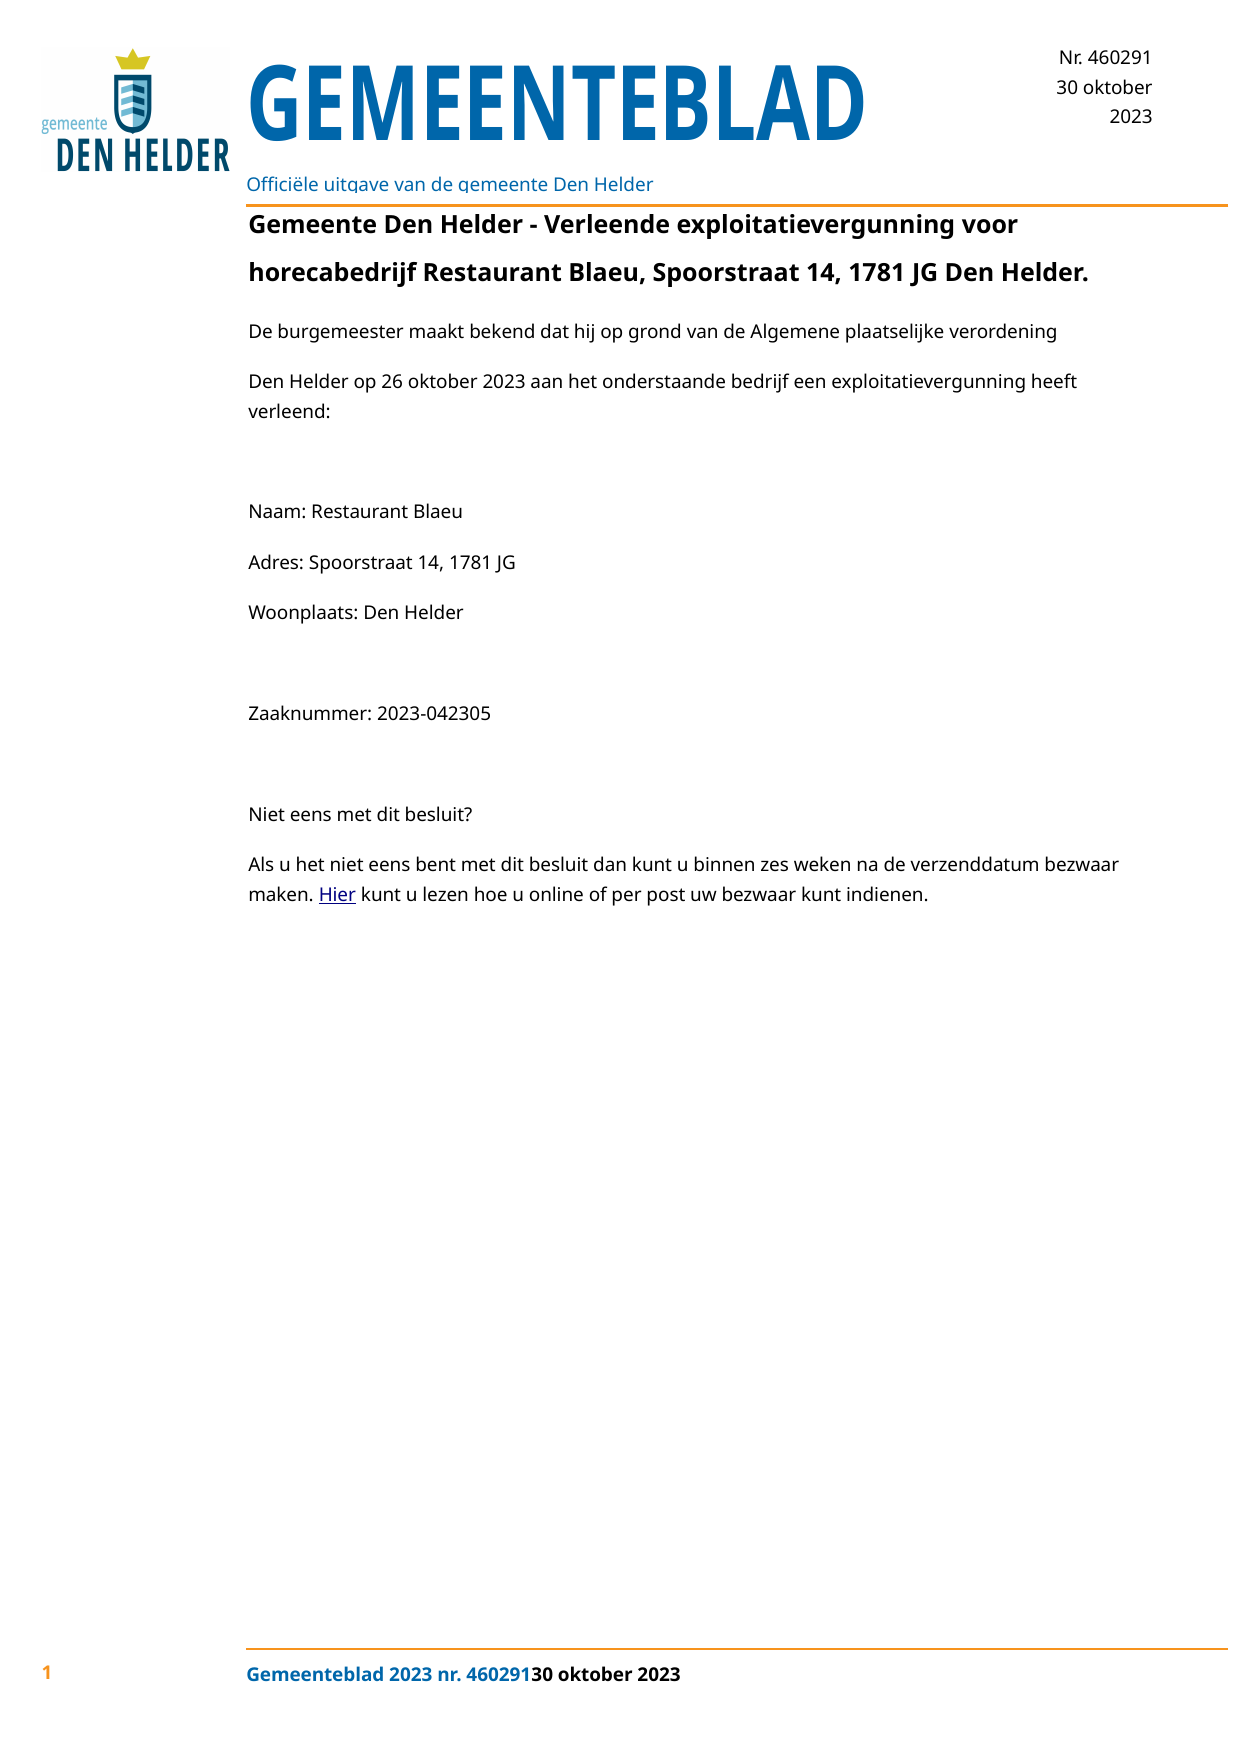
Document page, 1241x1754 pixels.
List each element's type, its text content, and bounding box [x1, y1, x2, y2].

text De burgemeester maakt bekend dat hij op grond van de Algemene plaatselijke verordening [248, 318, 1152, 344]
text Zaaknummer: 2023-042305 [248, 700, 1152, 726]
text Niet eens met dit besluit? [248, 801, 1152, 827]
picture [63, 144, 68, 165]
picture [41, 47, 231, 172]
picture [100, 154, 106, 172]
text Woonplaats: Den Helder [248, 599, 1152, 625]
picture [182, 144, 187, 165]
text Den Helder op 26 oktober 2023 aan het onderstaande bedrijf een exploitatievergunning heeft verleend: [248, 368, 1152, 424]
text Adres: Spoorstraat 14, 1781 JG [248, 549, 1152, 575]
text Als u het niet eens bent met dit besluit dan kunt u binnen zes weken na de verzenddatum bezwaar maken. Hier kunt u lezen hoe u online of per post uw bezwaar kunt indienen. [248, 852, 1152, 907]
text Naam: Restaurant Blaeu [248, 499, 1152, 524]
picture [130, 157, 135, 172]
picture [220, 160, 224, 172]
text Gemeente Den Helder - Verleende exploitatievergunning voor horecabedrijf Restaurant Blaeu, Spoorstraat 14, 1781 JG Den Helder. [248, 207, 1152, 288]
